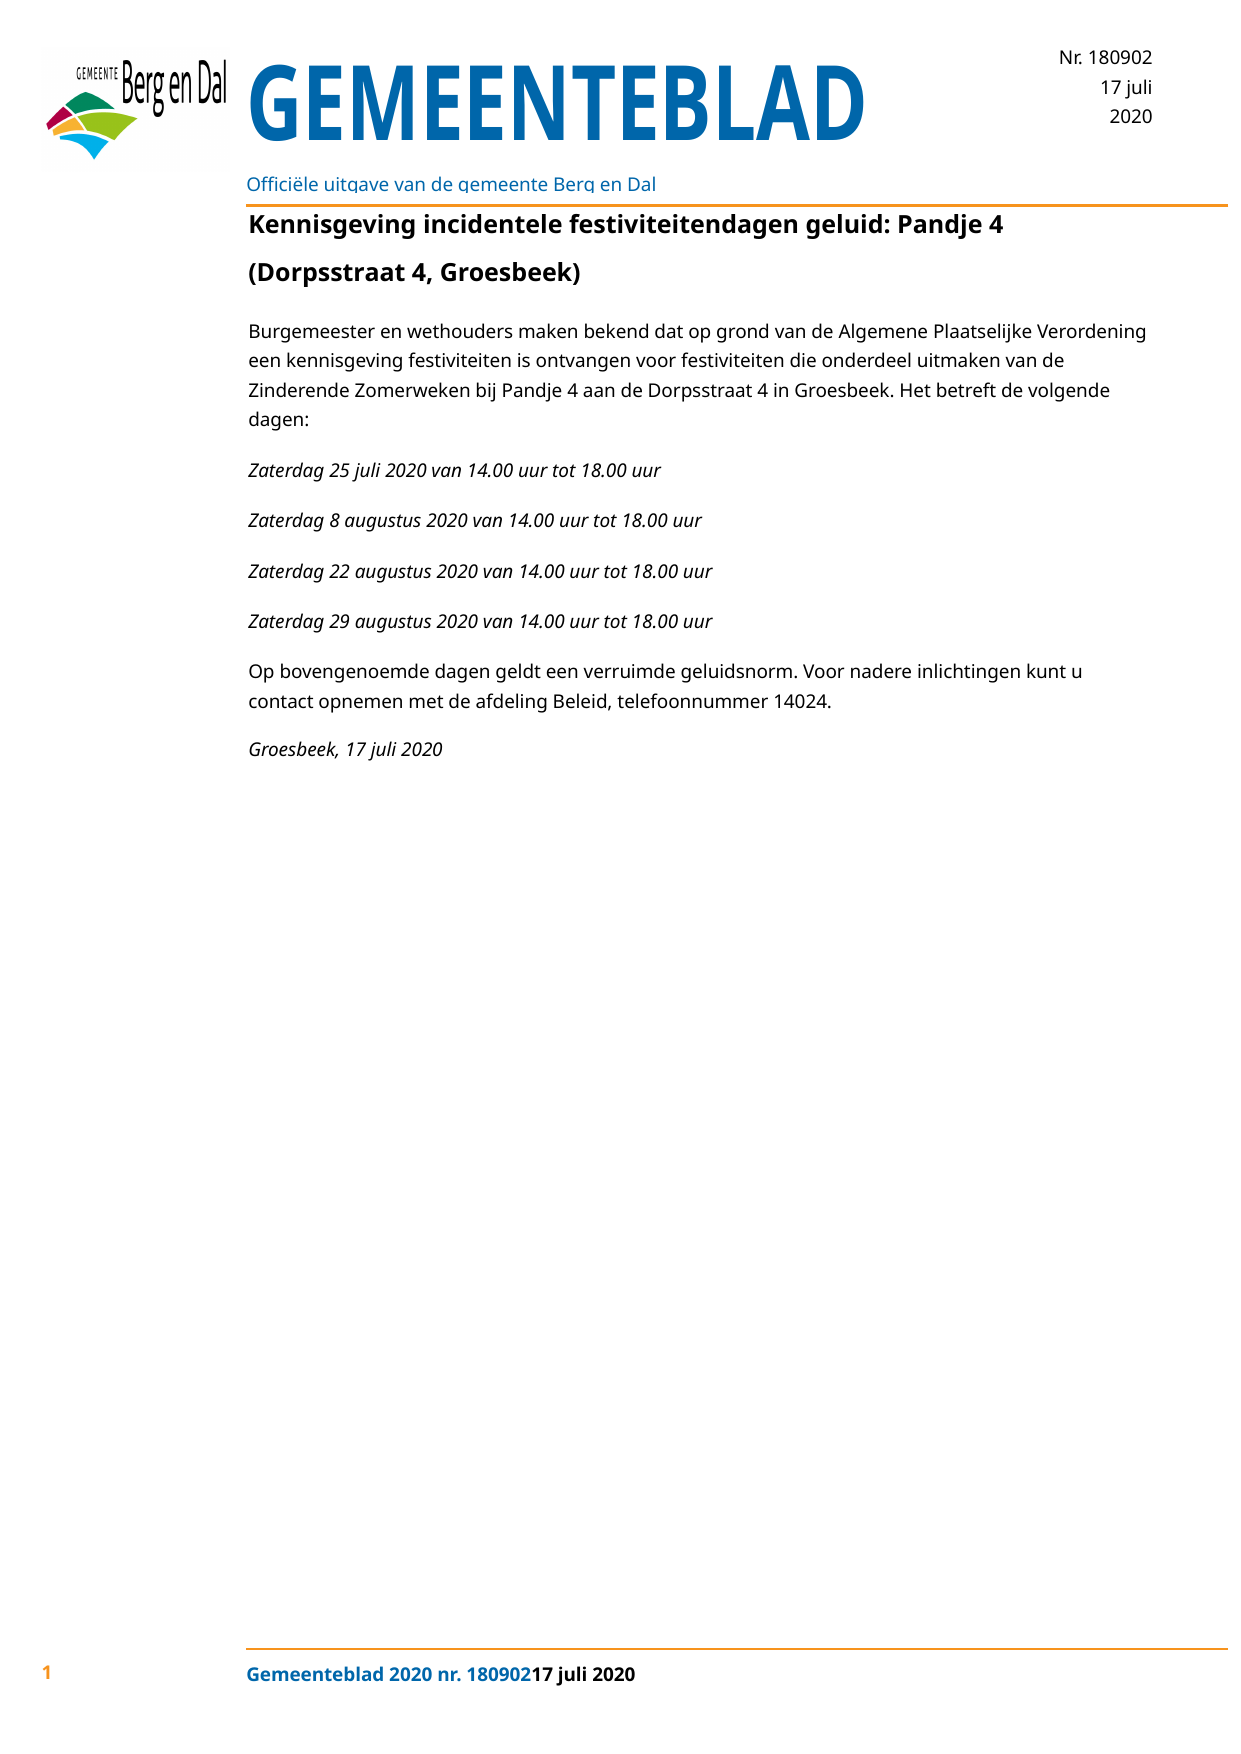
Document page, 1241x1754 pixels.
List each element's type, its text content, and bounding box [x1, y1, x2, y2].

text Groesbeek, 17 juli 2020 [248, 736, 1152, 762]
text Zaterdag 25 juli 2020 van 14.00 uur tot 18.00 uur [248, 457, 1152, 483]
text Op bovengenoemde dagen geldt een verruimde geluidsnorm. Voor nadere inlichtingen kunt u contact opnemen met de afdeling Beleid, telefoonnummer 14024. [248, 659, 1152, 714]
text Zaterdag 8 augustus 2020 van 14.00 uur tot 18.00 uur [248, 507, 1152, 533]
text Zaterdag 29 augustus 2020 van 14.00 uur tot 18.00 uur [248, 608, 1152, 634]
picture [41, 47, 231, 172]
text Burgemeester en wethouders maken bekend dat op grond van de Algemene Plaatselijke Verordening een kennisgeving festiviteiten is ontvangen voor festiviteiten die onderdeel uitmaken van de Zinderende Zomerweken bij Pandje 4 aan de Dorpsstraat 4 in Groesbeek. Het betreft de volgende dagen: [248, 318, 1152, 432]
text Kennisgeving incidentele festiviteitendagen geluid: Pandje 4 (Dorpsstraat 4, Groesbeek) [248, 207, 1152, 288]
text Zaterdag 22 augustus 2020 van 14.00 uur tot 18.00 uur [248, 558, 1152, 584]
